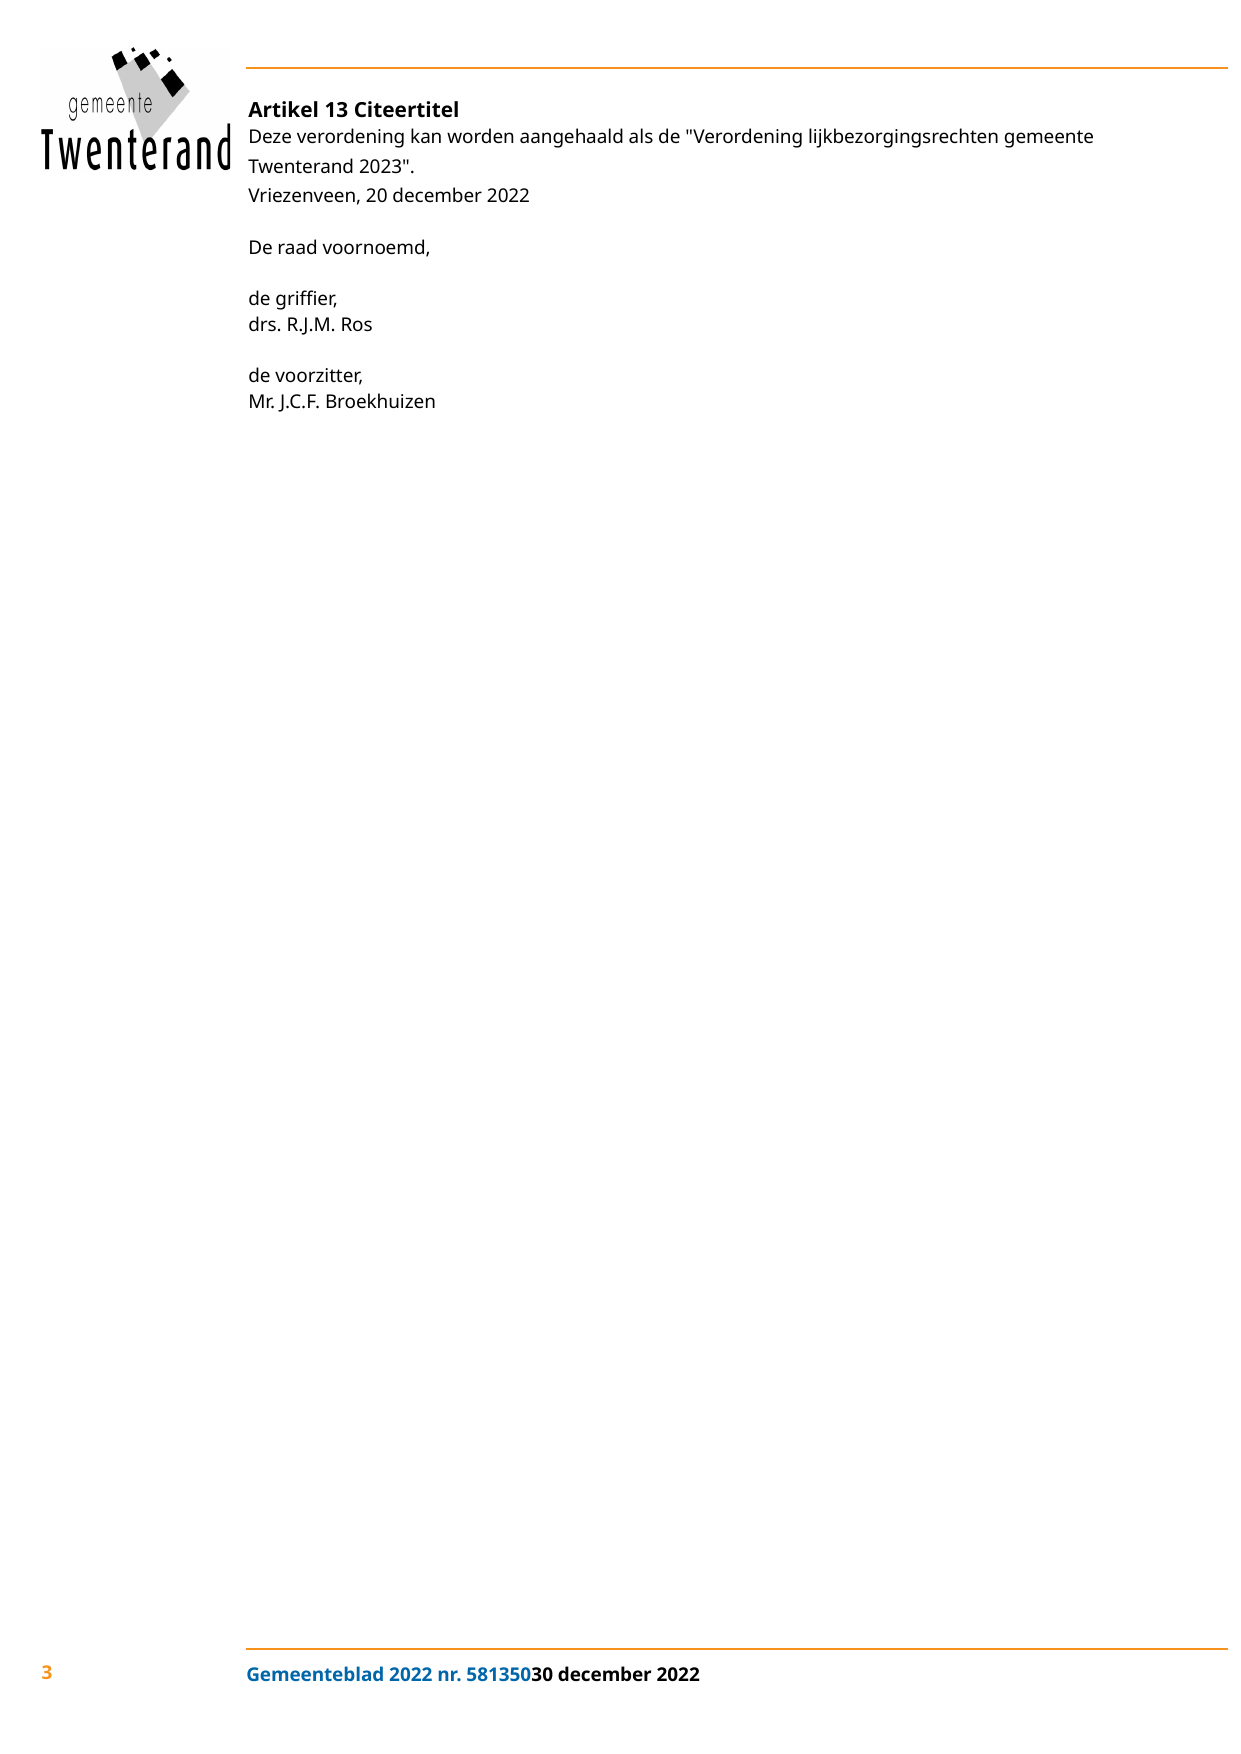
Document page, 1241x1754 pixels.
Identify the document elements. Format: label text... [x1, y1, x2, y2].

text de griffier, [248, 285, 1152, 311]
text de voorzitter, [248, 362, 1152, 388]
text Artikel 13 Citeertitel [248, 95, 1152, 123]
text Deze verordening kan worden aangehaald als de "Verordening lijkbezorgingsrechten gemeente Twenterand 2023". [248, 123, 1152, 178]
text Mr. J.C.F. Broekhuizen [248, 388, 1152, 414]
text drs. R.J.M. Ros [248, 311, 1152, 337]
text De raad voornoemd, [248, 234, 1152, 259]
picture [41, 47, 231, 172]
text Vriezenveen, 20 december 2022 [248, 182, 1152, 208]
